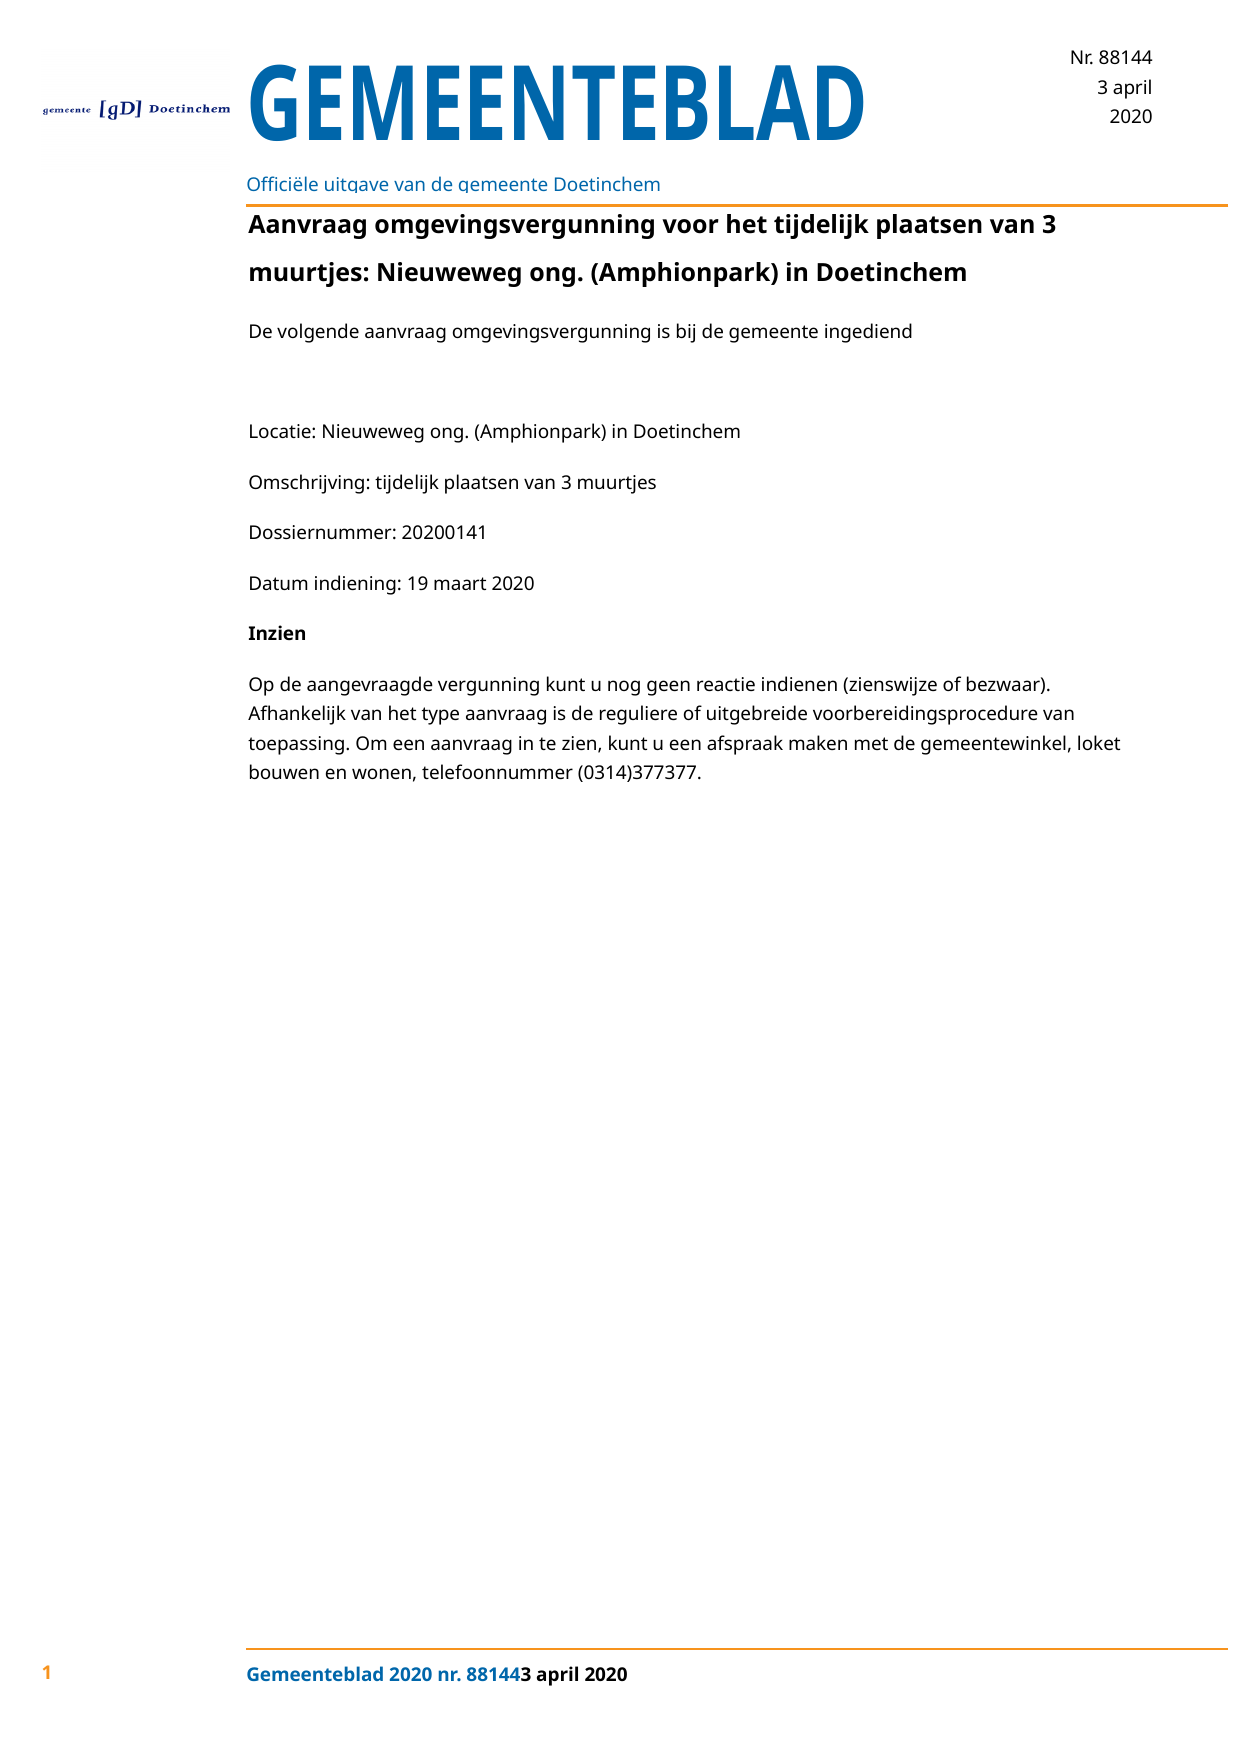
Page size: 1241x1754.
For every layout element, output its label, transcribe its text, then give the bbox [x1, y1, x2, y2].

text De volgende aanvraag omgevingsvergunning is bij de gemeente ingediend [248, 318, 1152, 344]
text Dossiernummer: 20200141 [248, 519, 1152, 545]
picture [41, 47, 231, 172]
text Op de aangevraagde vergunning kunt u nog geen reactie indienen (zienswijze of bezwaar). Afhankelijk van het type aanvraag is de reguliere of uitgebreide voorbereidingsprocedure van toepassing. Om een aanvraag in te zien, kunt u een afspraak maken met de gemeentewinkel, loket bouwen en wonen, telefoonnummer (0314)377377. [248, 671, 1152, 785]
text Locatie: Nieuweweg ong. (Amphionpark) in Doetinchem [248, 419, 1152, 444]
text Datum indiening: 19 maart 2020 [248, 570, 1152, 596]
text Aanvraag omgevingsvergunning voor het tijdelijk plaatsen van 3 muurtjes: Nieuweweg ong. (Amphionpark) in Doetinchem [248, 207, 1152, 288]
text Inzien [248, 620, 1152, 646]
text Omschrijving: tijdelijk plaatsen van 3 muurtjes [248, 469, 1152, 495]
